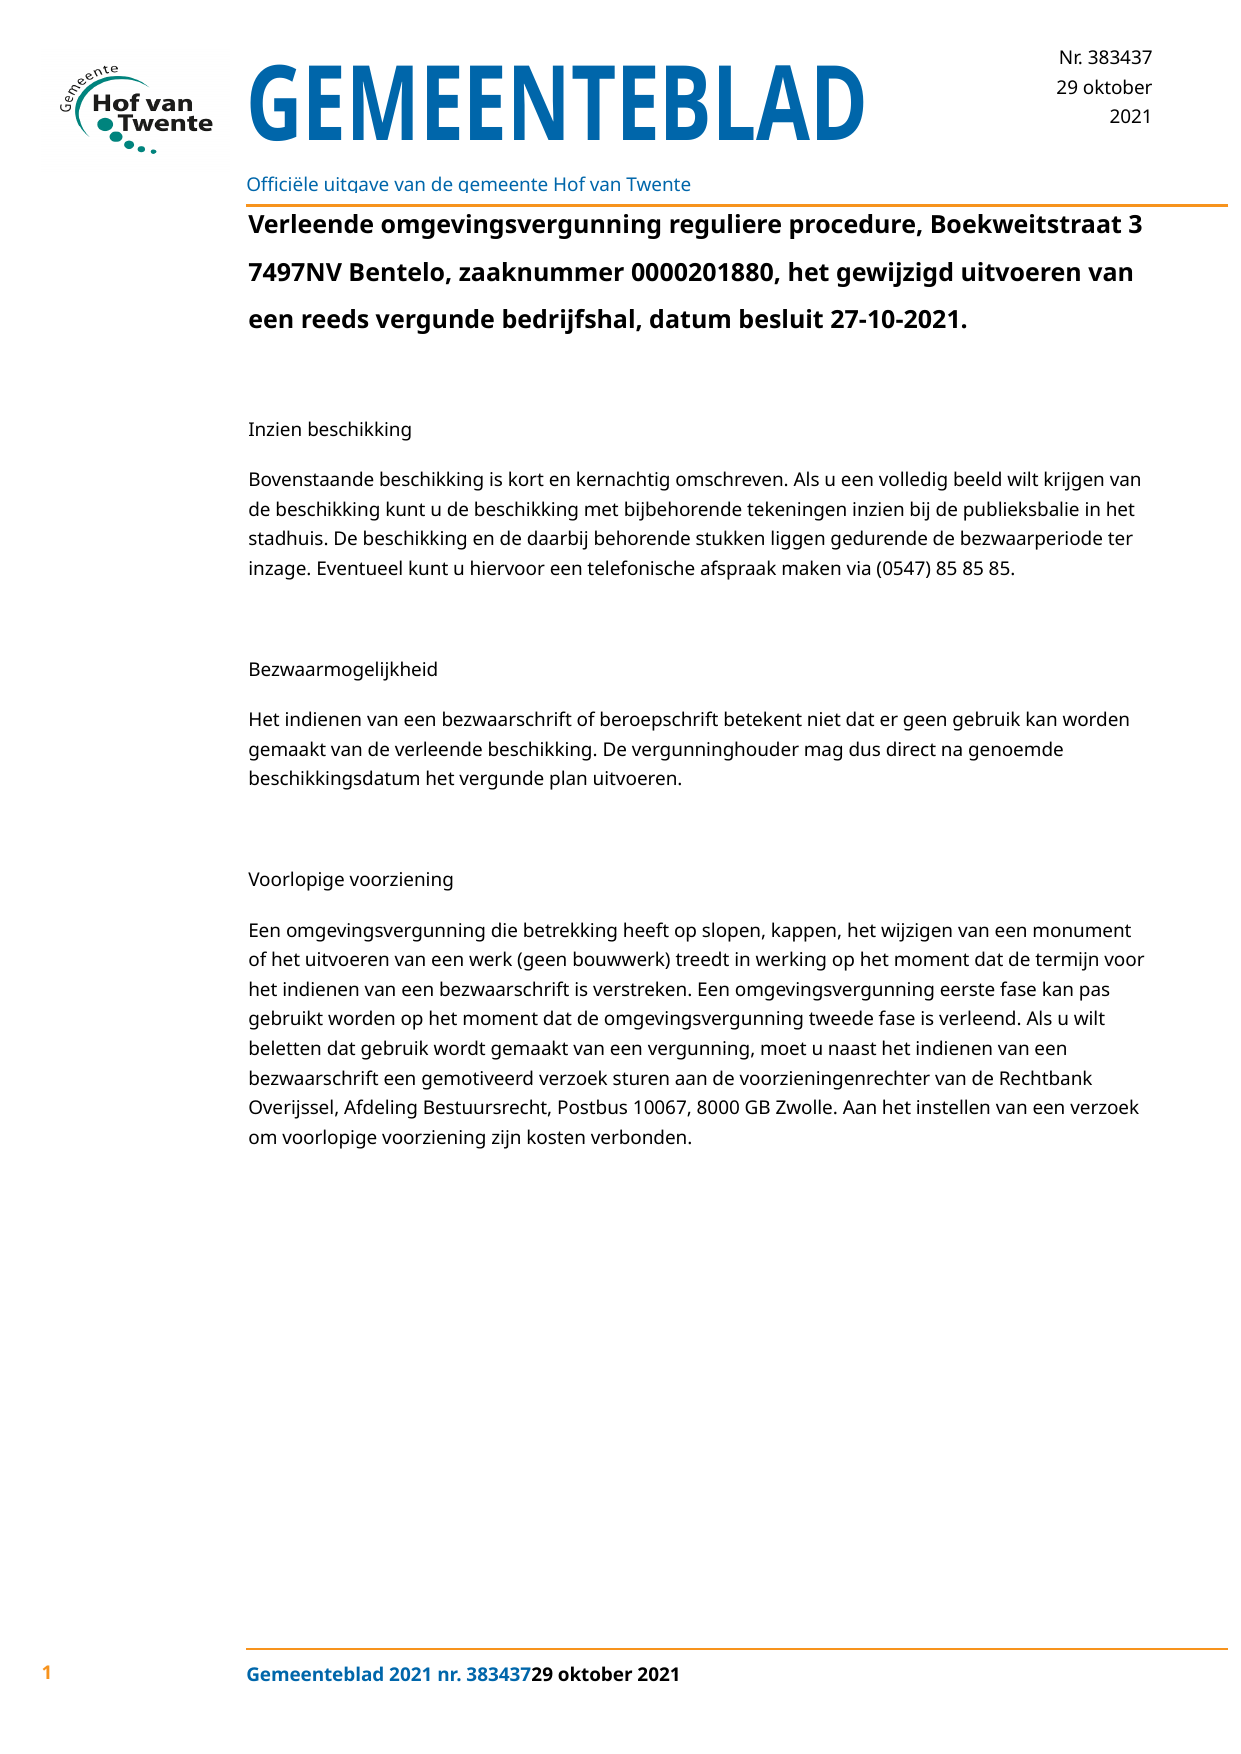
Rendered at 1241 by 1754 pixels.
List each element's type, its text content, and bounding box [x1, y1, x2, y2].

text Voorlopige voorziening [248, 866, 1152, 892]
text Bezwaarmogelijkheid [248, 656, 1152, 682]
text Bovenstaande beschikking is kort en kernachtig omschreven. Als u een volledig beeld wilt krijgen van de beschikking kunt u de beschikking met bijbehorende tekeningen inzien bij de publieksbalie in het stadhuis. De beschikking en de daarbij behorende stukken liggen gedurende de bezwaarperiode ter inzage. Eventueel kunt u hiervoor een telefonische afspraak maken via (0547) 85 85 85. [248, 466, 1152, 581]
text Inzien beschikking [248, 416, 1152, 442]
picture [41, 47, 231, 172]
text Een omgevingsvergunning die betrekking heeft op slopen, kappen, het wijzigen van een monument of het uitvoeren van een werk (geen bouwwerk) treedt in werking op het moment dat de termijn voor het indienen van een bezwaarschrift is verstreken. Een omgevingsvergunning eerste fase kan pas gebruikt worden op het moment dat de omgevingsvergunning tweede fase is verleend. Als u wilt beletten dat gebruik wordt gemaakt van een vergunning, moet u naast het indienen van een bezwaarschrift een gemotiveerd verzoek sturen aan de voorzieningenrechter van de Rechtbank Overijssel, Afdeling Bestuursrecht, Postbus 10067, 8000 GB Zwolle. Aan het instellen van een verzoek om voorlopige voorziening zijn kosten verbonden. [248, 917, 1152, 1149]
text Het indienen van een bezwaarschrift of beroepschrift betekent niet dat er geen gebruik kan worden gemaakt van de verleende beschikking. De vergunninghouder mag dus direct na genoemde beschikkingsdatum het vergunde plan uitvoeren. [248, 706, 1152, 791]
text Verleende omgevingsvergunning reguliere procedure, Boekweitstraat 3 7497NV Bentelo, zaaknummer 0000201880, het gewijzigd uitvoeren van een reeds vergunde bedrijfshal, datum besluit 27-10-2021. [248, 207, 1152, 336]
